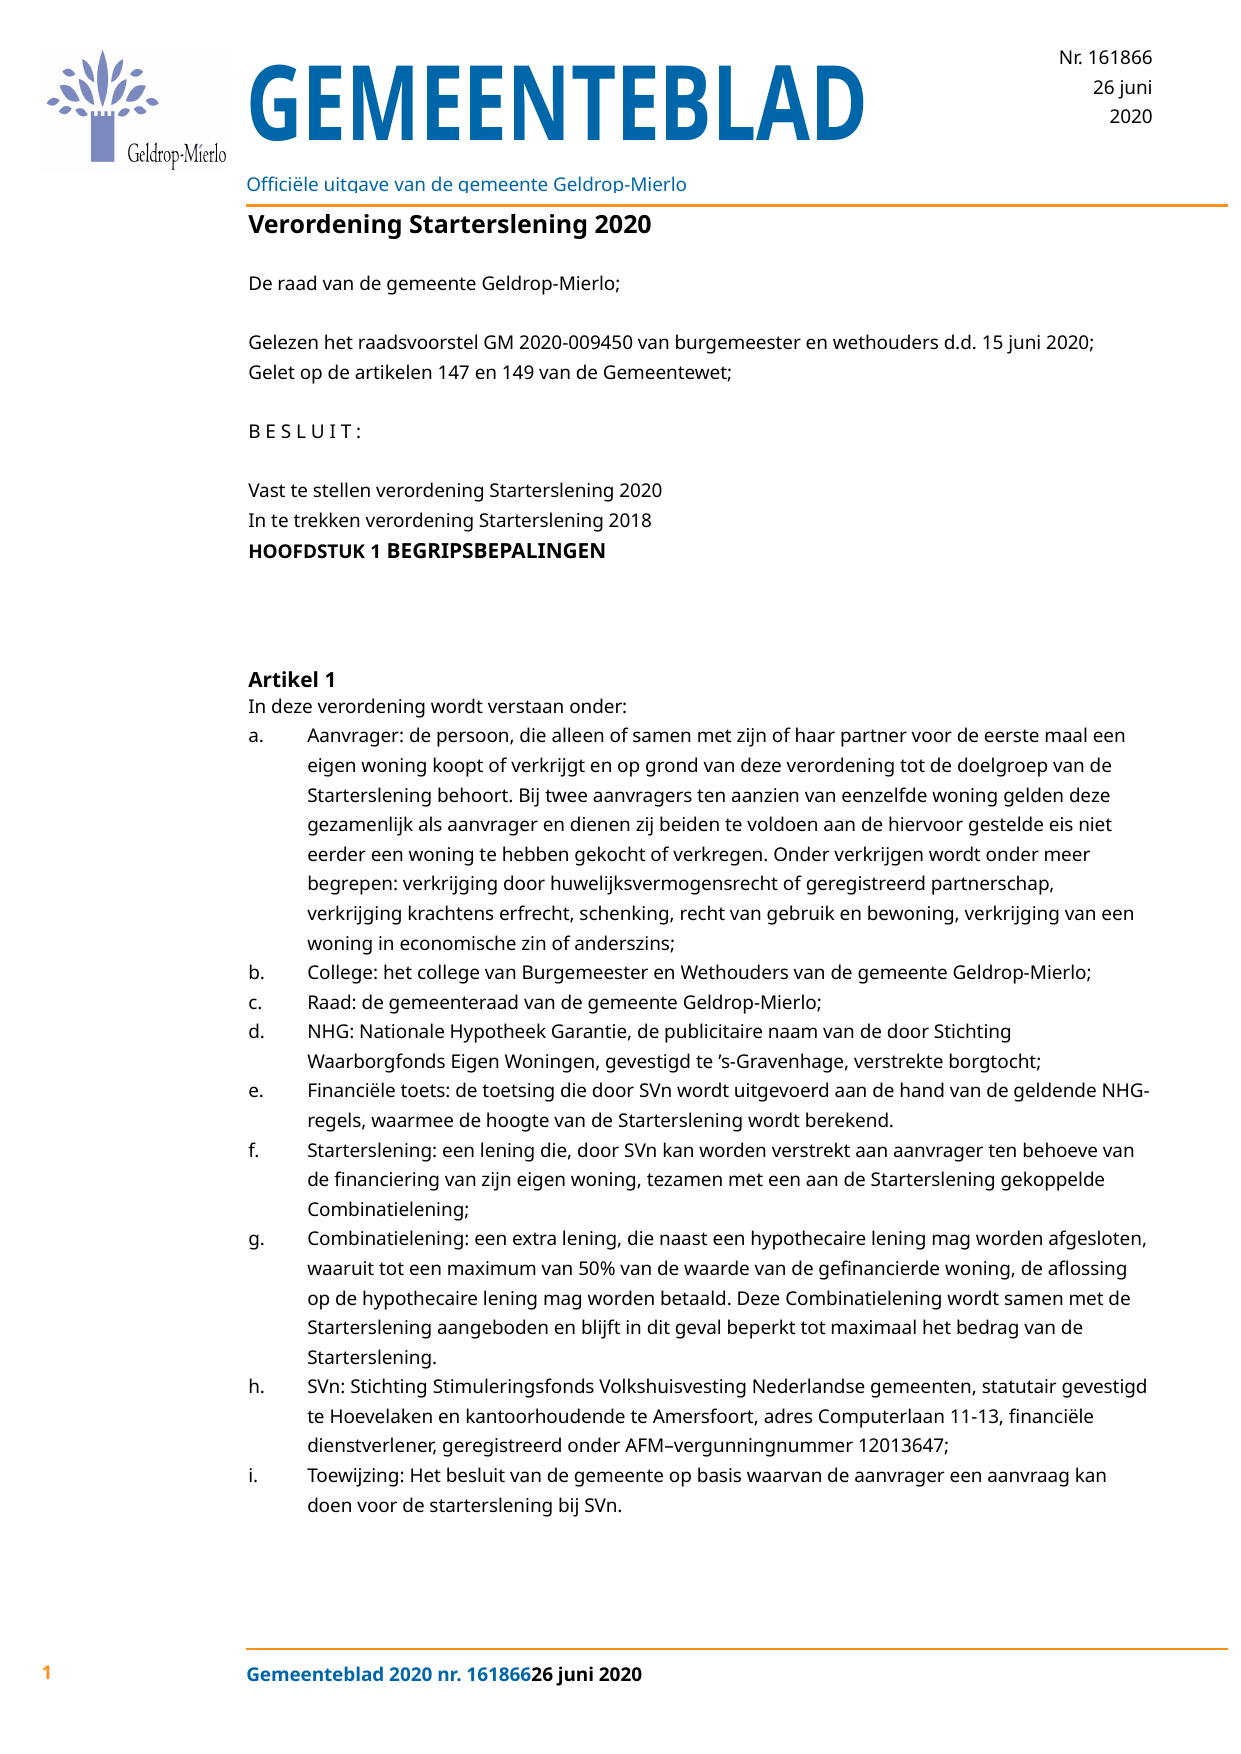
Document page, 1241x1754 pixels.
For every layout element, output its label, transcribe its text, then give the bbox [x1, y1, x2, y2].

text HOOFDSTUK 1 BEGRIPSBEPALINGEN [248, 537, 1152, 565]
list Starterslening: een lening die, door SVn kan worden verstrekt aan aanvrager ten behoeve van de financiering van zijn eigen woning, tezamen met een aan de Starterslening gekoppelde Combinatielening; [248, 1137, 1152, 1222]
text Gelezen het raadsvoorstel GM 2020-009450 van burgemeester en wethouders d.d. 15 juni 2020; [248, 329, 1152, 355]
list College: het college van Burgemeester en Wethouders van de gemeente Geldrop-Mierlo; [248, 959, 1152, 985]
text Artikel 1 [248, 665, 1152, 693]
list Aanvrager: de persoon, die alleen of samen met zijn of haar partner voor de eerste maal een eigen woning koopt of verkrijgt en op grond van deze verordening tot de doelgroep van de Starterslening behoort. Bij twee aanvragers ten aanzien van eenzelfde woning gelden deze gezamenlijk als aanvrager en dienen zij beiden te voldoen aan de hiervoor gestelde eis niet eerder een woning te hebben gekocht of verkregen. Onder verkrijgen wordt onder meer begrepen: verkrijging door huwelijksvermogensrecht of geregistreerd partnerschap, verkrijging krachtens erfrecht, schenking, recht van gebruik en bewoning, verkrijging van een woning in economische zin of anderszins; [248, 723, 1152, 956]
picture [41, 47, 231, 172]
list Toewijzing: Het besluit van de gemeente op basis waarvan de aanvrager een aanvraag kan doen voor de starterslening bij SVn. [248, 1462, 1152, 1518]
text In deze verordening wordt verstaan onder: [248, 693, 1152, 719]
list Raad: de gemeenteraad van de gemeente Geldrop-Mierlo; [248, 989, 1152, 1015]
list Combinatielening: een extra lening, die naast een hypothecaire lening mag worden afgesloten, waaruit tot een maximum van 50% van de waarde van de gefinancierde woning, de aflossing op de hypothecaire lening mag worden betaald. Deze Combinatielening wordt samen met de Starterslening aangeboden en blijft in dit geval beperkt tot maximaal het bedrag van de Starterslening. [248, 1226, 1152, 1370]
list NHG: Nationale Hypotheek Garantie, de publicitaire naam van de door Stichting Waarborgfonds Eigen Woningen, gevestigd te ’s-Gravenhage, verstrekte borgtocht; [248, 1018, 1152, 1074]
text Vast te stellen verordening Starterslening 2020 [248, 477, 1152, 503]
text B E S L U I T : [248, 418, 1152, 444]
text In te trekken verordening Starterslening 2018 [248, 507, 1152, 533]
text Gelet op de artikelen 147 en 149 van de Gemeentewet; [248, 359, 1152, 385]
text De raad van de gemeente Geldrop-Mierlo; [248, 270, 1152, 296]
text Verordening Starterslening 2020 [248, 207, 1152, 241]
list Financiële toets: de toetsing die door SVn wordt uitgevoerd aan de hand van de geldende NHG-regels, waarmee de hoogte van de Starterslening wordt berekend. [248, 1078, 1152, 1133]
list SVn: Stichting Stimuleringsfonds Volkshuisvesting Nederlandse gemeenten, statutair gevestigd te Hoevelaken en kantoorhoudende te Amersfoort, adres Computerlaan 11-13, financiële dienstverlener, geregistreerd onder AFM–vergunningnummer 12013647; [248, 1373, 1152, 1458]
